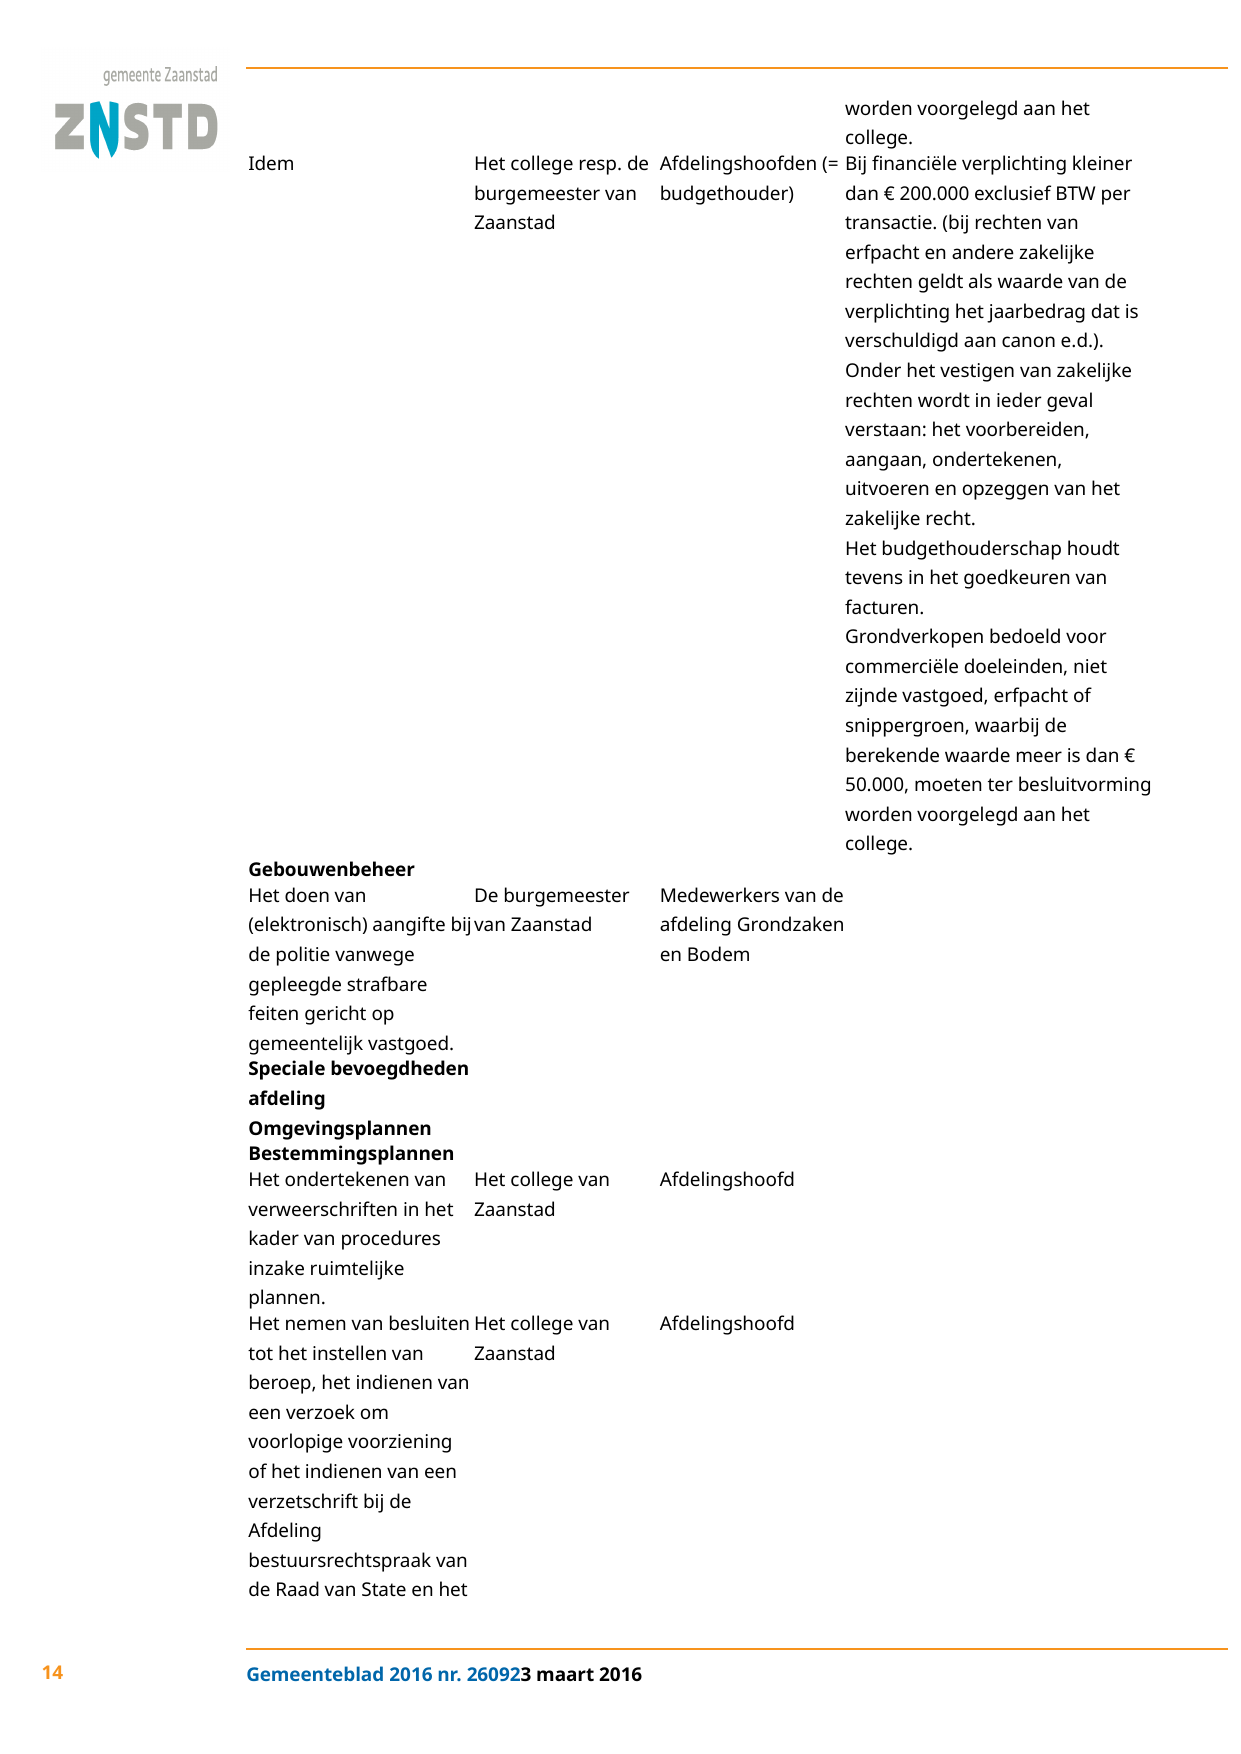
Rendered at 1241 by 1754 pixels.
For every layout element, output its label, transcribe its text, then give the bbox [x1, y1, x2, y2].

table_cell [660, 1141, 845, 1166]
table_cell [474, 95, 659, 150]
table_cell worden voorgelegd aan het college. [845, 95, 1152, 150]
table_cell [660, 95, 845, 150]
picture [41, 47, 231, 172]
table_cell [845, 1056, 1152, 1141]
table_cell Afdelingshoofden (= budgethouder) [660, 150, 845, 856]
table_cell [474, 1056, 659, 1141]
table_cell [660, 856, 845, 882]
table_cell [474, 1141, 659, 1166]
table_cell [248, 95, 474, 150]
table_cell Idem [248, 150, 474, 856]
table_cell Speciale bevoegdheden afdeling Omgevingsplannen [248, 1056, 474, 1141]
table_cell Medewerkers van de afdeling Grondzaken en Bodem [660, 882, 845, 1056]
table_cell Bij financiële verplichting kleiner dan € 200.000 exclusief BTW per transactie. (bij rechten van erfpacht en andere zakelijke rechten geldt als waarde van de verplichting het jaarbedrag dat is verschuldigd aan canon e.d.). Onder het vestigen van zakelijke rechten wordt in ieder geval verstaan: het voorbereiden, aangaan, ondertekenen, uitvoeren en opzeggen van het zakelijke recht. Het budgethouderschap houdt tevens in het goedkeuren van facturen. Grondverkopen bedoeld voor commerciële doeleinden, niet zijnde vastgoed, erfpacht of snippergroen, waarbij de berekende waarde meer is dan € 50.000, moeten ter besluitvorming worden voorgelegd aan het college. [845, 150, 1152, 856]
table_cell Het ondertekenen van verweerschriften in het kader van procedures inzake ruimtelijke plannen. [248, 1166, 474, 1310]
table_cell Het college resp. de burgemeester van Zaanstad [474, 150, 659, 856]
table_cell Afdelingshoofd [660, 1310, 845, 1602]
table_cell [845, 1166, 1152, 1310]
table_cell [845, 1310, 1152, 1602]
table_cell Het college van Zaanstad [474, 1166, 659, 1310]
table_cell Gebouwenbeheer [248, 856, 474, 882]
table_cell [845, 882, 1152, 1056]
table_cell De burgemeester van Zaanstad [474, 882, 659, 1056]
table_cell Het doen van (elektronisch) aangifte bij de politie vanwege gepleegde strafbare feiten gericht op gemeentelijk vastgoed. [248, 882, 474, 1056]
table_cell [474, 856, 659, 882]
table_cell Bestemmingsplannen [248, 1141, 474, 1166]
table_cell [845, 856, 1152, 882]
table_cell Het college van Zaanstad [474, 1310, 659, 1602]
table_cell Afdelingshoofd [660, 1166, 845, 1310]
table_cell Het nemen van besluiten tot het instellen van beroep, het indienen van een verzoek om voorlopige voorziening of het indienen van een verzetschrift bij de Afdeling bestuursrechtspraak van de Raad van State en het [248, 1310, 474, 1602]
table_cell [845, 1141, 1152, 1166]
table_cell [660, 1056, 845, 1141]
